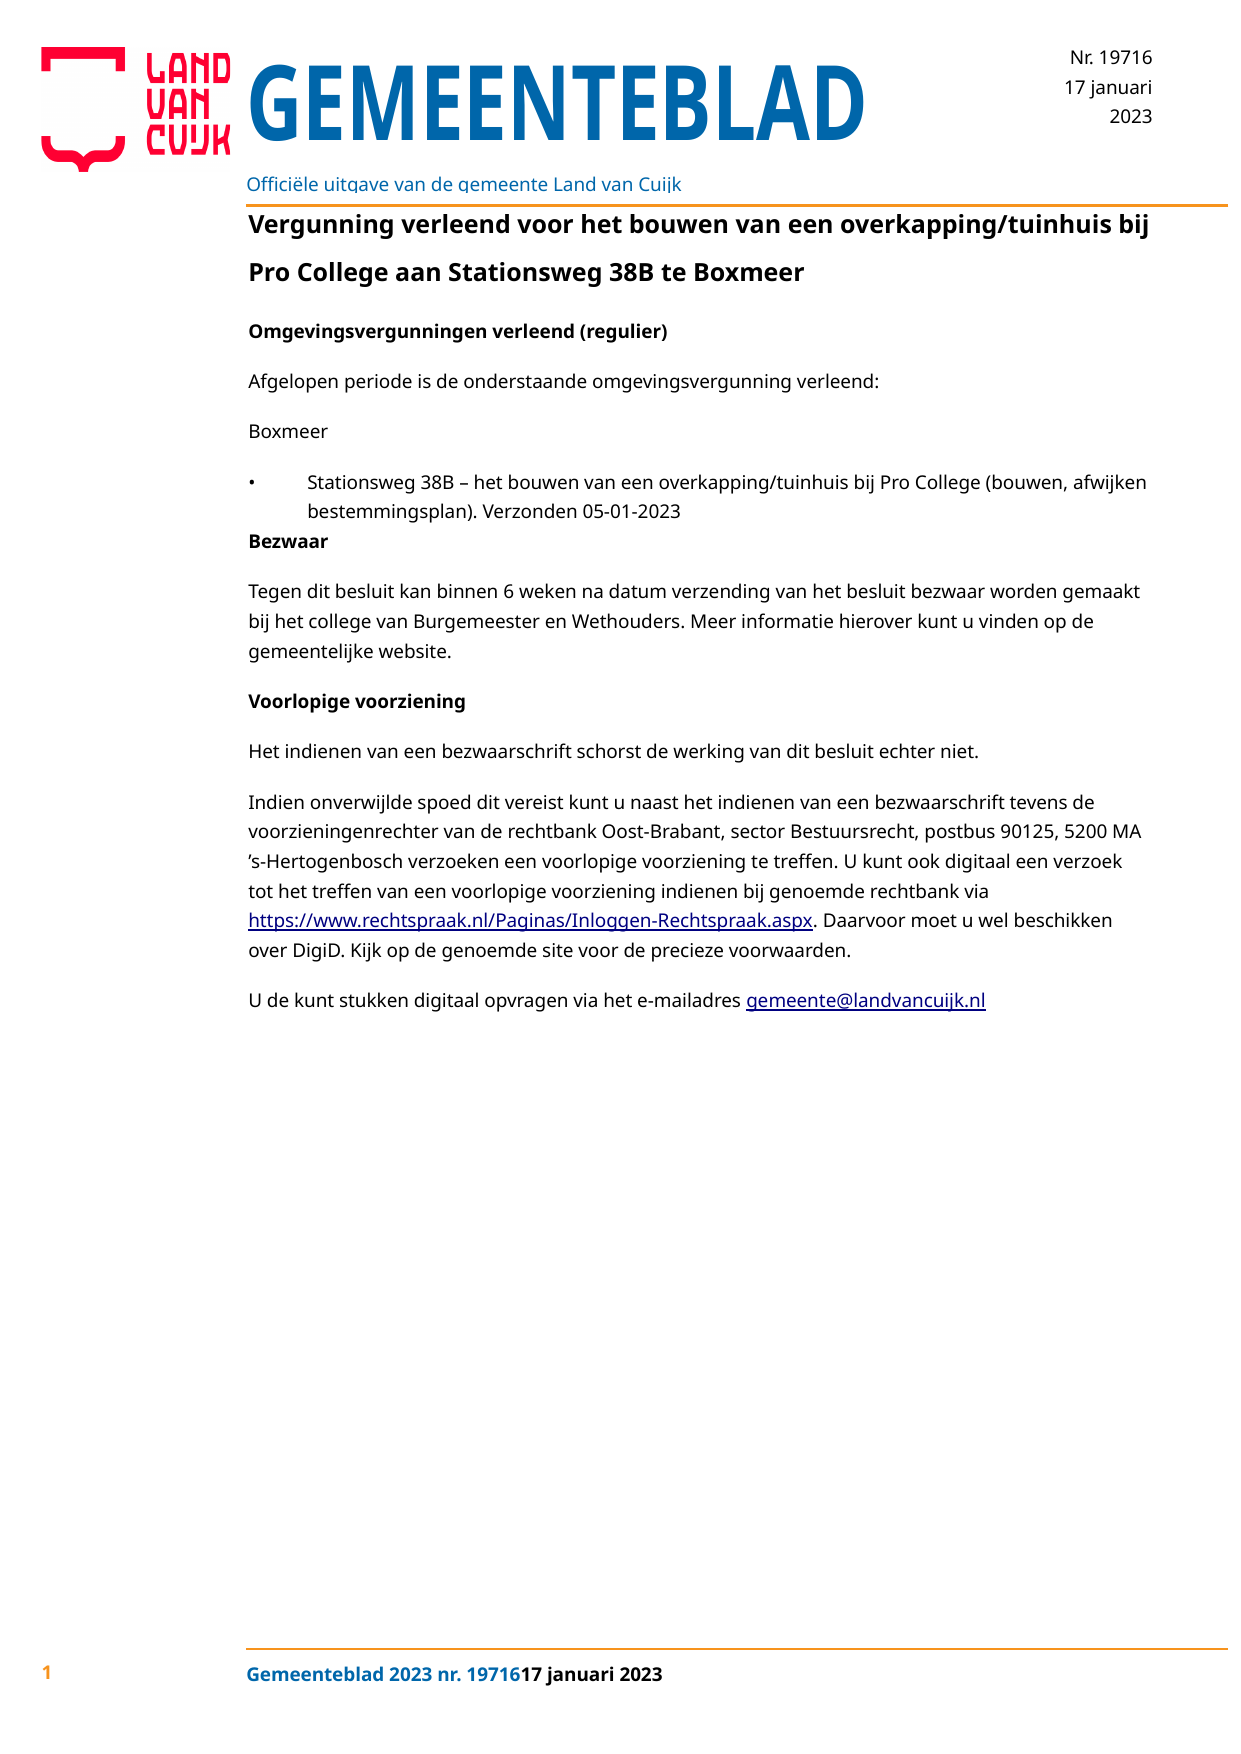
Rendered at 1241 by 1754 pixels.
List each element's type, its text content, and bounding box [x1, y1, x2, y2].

text Afgelopen periode is de onderstaande omgevingsvergunning verleend: [248, 368, 1152, 394]
text Indien onverwijlde spoed dit vereist kunt u naast het indienen van een bezwaarschrift tevens de voorzieningenrechter van de rechtbank Oost-Brabant, sector Bestuursrecht, postbus 90125, 5200 MA ’s-Hertogenbosch verzoeken een voorlopige voorziening te treffen. U kunt ook digitaal een verzoek tot het treffen van een voorlopige voorziening indienen bij genoemde rechtbank via https://www.rechtspraak.nl/Paginas/Inloggen-Rechtspraak.aspx. Daarvoor moet u wel beschikken over DigiD. Kijk op de genoemde site voor de precieze voorwaarden. [248, 789, 1152, 963]
text Omgevingsvergunningen verleend (regulier) [248, 318, 1152, 344]
text Het indienen van een bezwaarschrift schorst de werking van dit besluit echter niet. [248, 739, 1152, 764]
picture [41, 47, 231, 172]
list Stationsweg 38B – het bouwen van een overkapping/tuinhuis bij Pro College (bouwen, afwijken bestemmingsplan). Verzonden 05-01-2023 [248, 469, 1152, 524]
text U de kunt stukken digitaal opvragen via het e-mailadres gemeente@landvancuijk.nl [248, 987, 1152, 1013]
text Boxmeer [248, 419, 1152, 444]
text Tegen dit besluit kan binnen 6 weken na datum verzending van het besluit bezwaar worden gemaakt bij het college van Burgemeester en Wethouders. Meer informatie hierover kunt u vinden op de gemeentelijke website. [248, 579, 1152, 664]
text Voorlopige voorziening [248, 688, 1152, 714]
text Bezwaar [248, 528, 1152, 554]
text Vergunning verleend voor het bouwen van een overkapping/tuinhuis bij Pro College aan Stationsweg 38B te Boxmeer [248, 207, 1152, 288]
